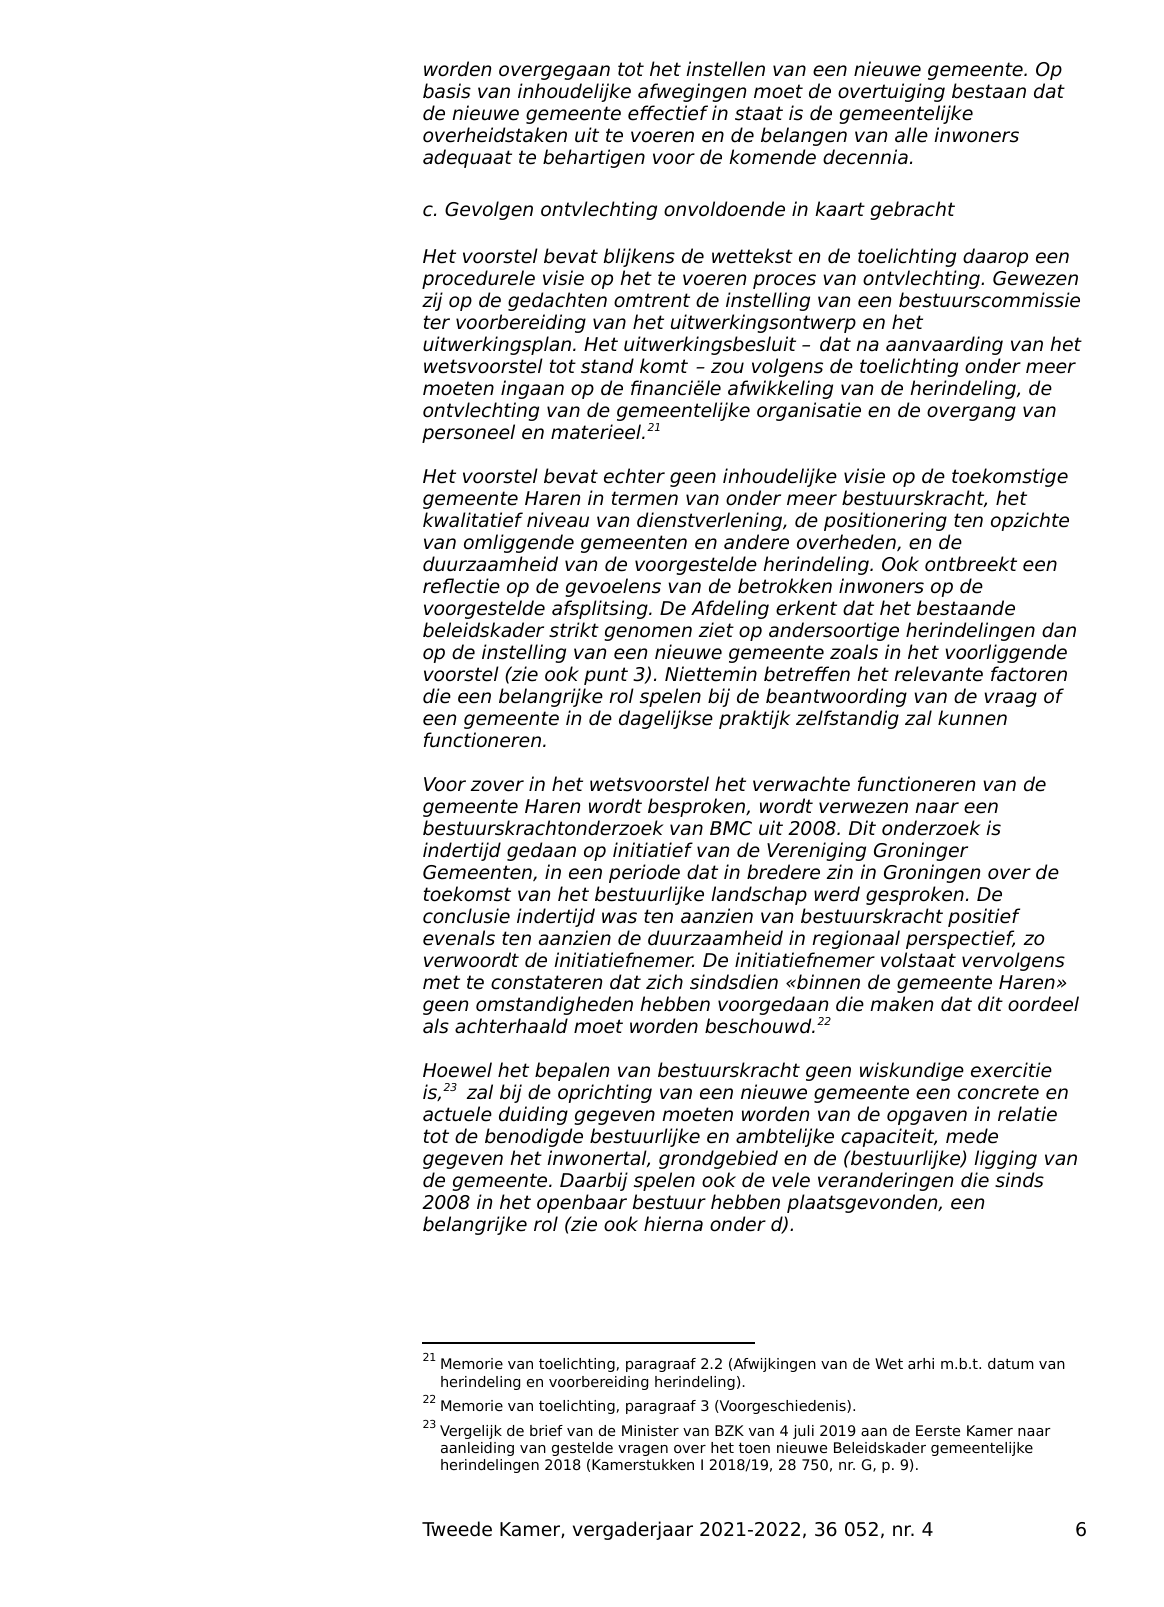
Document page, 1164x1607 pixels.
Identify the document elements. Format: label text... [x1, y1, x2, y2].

subtitle c. Gevolgen ontvlechting onvoldoende in kaart gebracht [422, 199, 1087, 221]
text Het voorstel bevat echter geen inhoudelijke visie op de toekomstige gemeente Haren in termen van onder meer bestuurskracht, het kwalitatief niveau van dienstverlening, de positionering ten opzichte van omliggende gemeenten en andere overheden, en de duurzaamheid van de voorgestelde herindeling. Ook ontbreekt een reflectie op de gevoelens van de betrokken inwoners op de voorgestelde afsplitsing. De Afdeling erkent dat het bestaande beleidskader strikt genomen ziet op andersoortige herindelingen dan op de instelling van een nieuwe gemeente zoals in het voorliggende voorstel (zie ook punt 3). Niettemin betreffen het relevante factoren die een belangrijke rol spelen bij de beantwoording van de vraag of een gemeente in de dagelijkse praktijk zelfstandig zal kunnen functioneren. [422, 466, 1087, 752]
text Vergelijk de brief van de Minister van BZK van 4 juli 2019 aan de Eerste Kamer naar aanleiding van gestelde vragen over het toen nieuwe Beleidskader gemeentelijke herindelingen 2018 (Kamerstukken I 2018/19, 28 750, nr. G, p. 9). [422, 1418, 1087, 1474]
text Memorie van toelichting, paragraaf 2.2 (Afwijkingen van de Wet arhi m.b.t. datum van herindeling en voorbereiding herindeling). [422, 1352, 1087, 1391]
text Hoewel het bepalen van bestuurskracht geen wiskundige exercitie is, zal bij de oprichting van een nieuwe gemeente een concrete en actuele duiding gegeven moeten worden van de opgaven in relatie tot de benodigde bestuurlijke en ambtelijke capaciteit, mede gegeven het inwonertal, grondgebied en de (bestuurlijke) ligging van de gemeente. Daarbij spelen ook de vele veranderingen die sinds 2008 in het openbaar bestuur hebben plaatsgevonden, een belangrijke rol (zie ook hierna onder d). [422, 1060, 1087, 1236]
text Voor zover in het wetsvoorstel het verwachte functioneren van de gemeente Haren wordt besproken, wordt verwezen naar een bestuurskrachtonderzoek van BMC uit 2008. Dit onderzoek is indertijd gedaan op initiatief van de Vereniging Groninger Gemeenten, in een periode dat in bredere zin in Groningen over de toekomst van het bestuurlijke landschap werd gesproken. De conclusie indertijd was ten aanzien van bestuurskracht positief evenals ten aanzien de duurzaamheid in regionaal perspectief, zo verwoordt de initiatiefnemer. De initiatiefnemer volstaat vervolgens met te constateren dat zich sindsdien «binnen de gemeente Haren» geen omstandigheden hebben voorgedaan die maken dat dit oordeel als achterhaald moet worden beschouwd. [422, 774, 1087, 1038]
text Het voorstel bevat blijkens de wettekst en de toelichting daarop een procedurele visie op het te voeren proces van ontvlechting. Gewezen zij op de gedachten omtrent de instelling van een bestuurscommissie ter voorbereiding van het uitwerkingsontwerp en het uitwerkingsplan. Het uitwerkingsbesluit – dat na aanvaarding van het wetsvoorstel tot stand komt – zou volgens de toelichting onder meer moeten ingaan op de financiële afwikkeling van de herindeling, de ontvlechting van de gemeentelijke organisatie en de overgang van personeel en materieel. [422, 246, 1087, 444]
text worden overgegaan tot het instellen van een nieuwe gemeente. Op basis van inhoudelijke afwegingen moet de overtuiging bestaan dat de nieuwe gemeente effectief in staat is de gemeentelijke overheidstaken uit te voeren en de belangen van alle inwoners adequaat te behartigen voor de komende decennia. [422, 59, 1087, 169]
text Memorie van toelichting, paragraaf 3 (Voorgeschiedenis). [422, 1393, 1087, 1416]
